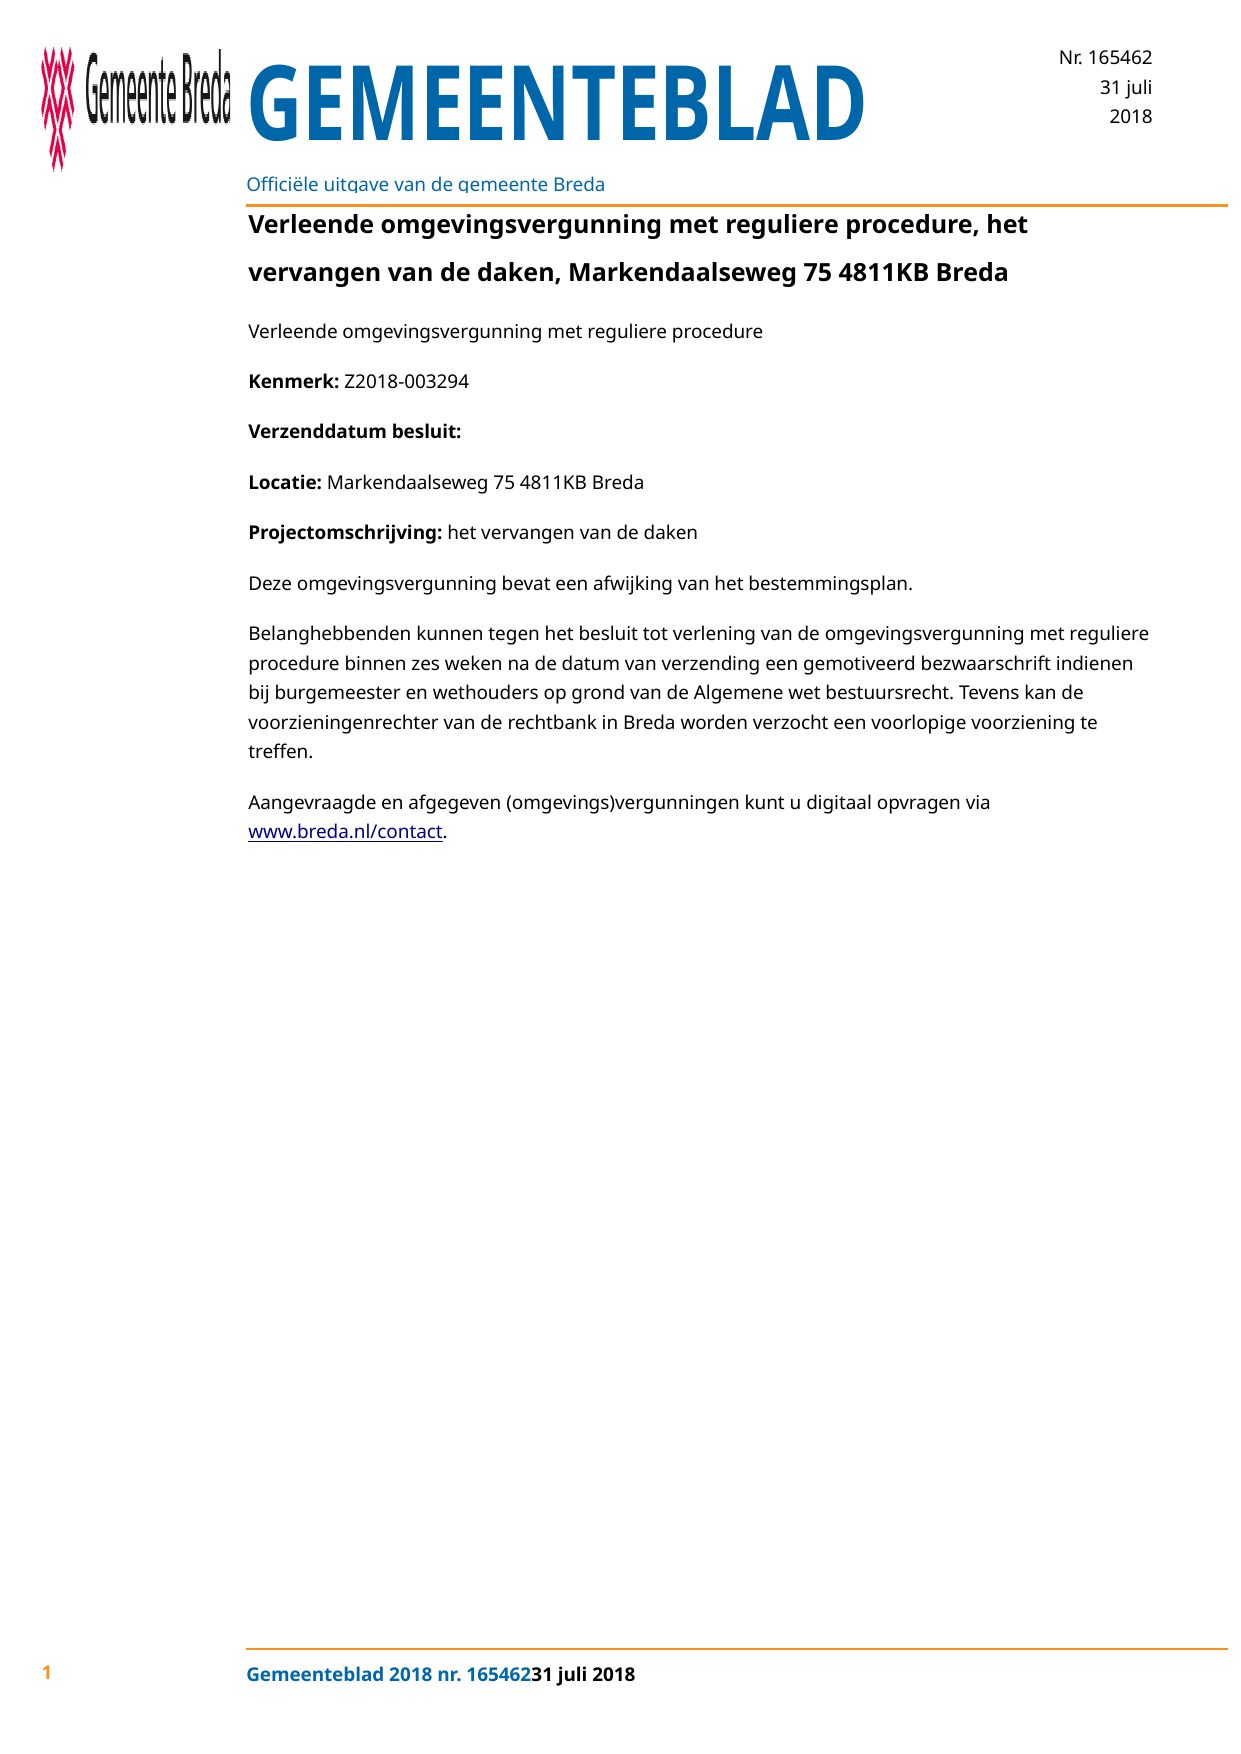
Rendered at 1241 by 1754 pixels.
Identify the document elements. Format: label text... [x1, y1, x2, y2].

text Deze omgevingsvergunning bevat een afwijking van het bestemmingsplan. [248, 570, 1152, 596]
text Aangevraagde en afgegeven (omgevings)vergunningen kunt u digitaal opvragen via www.breda.nl/contact. [248, 789, 1152, 844]
text Verleende omgevingsvergunning met reguliere procedure [248, 318, 1152, 344]
text Locatie: Markendaalseweg 75 4811KB Breda [248, 469, 1152, 495]
text Projectomschrijving: het vervangen van de daken [248, 519, 1152, 545]
text Verleende omgevingsvergunning met reguliere procedure, het vervangen van de daken, Markendaalseweg 75 4811KB Breda [248, 207, 1152, 288]
text Belanghebbenden kunnen tegen het besluit tot verlening van de omgevingsvergunning met reguliere procedure binnen zes weken na de datum van verzending een gemotiveerd bezwaarschrift indienen bij burgemeester en wethouders op grond van de Algemene wet bestuursrecht. Tevens kan de voorzieningenrechter van de rechtbank in Breda worden verzocht een voorlopige voorziening te treffen. [248, 620, 1152, 764]
text Verzenddatum besluit: [248, 419, 1152, 444]
picture [41, 47, 231, 172]
text Kenmerk: Z2018-003294 [248, 368, 1152, 394]
